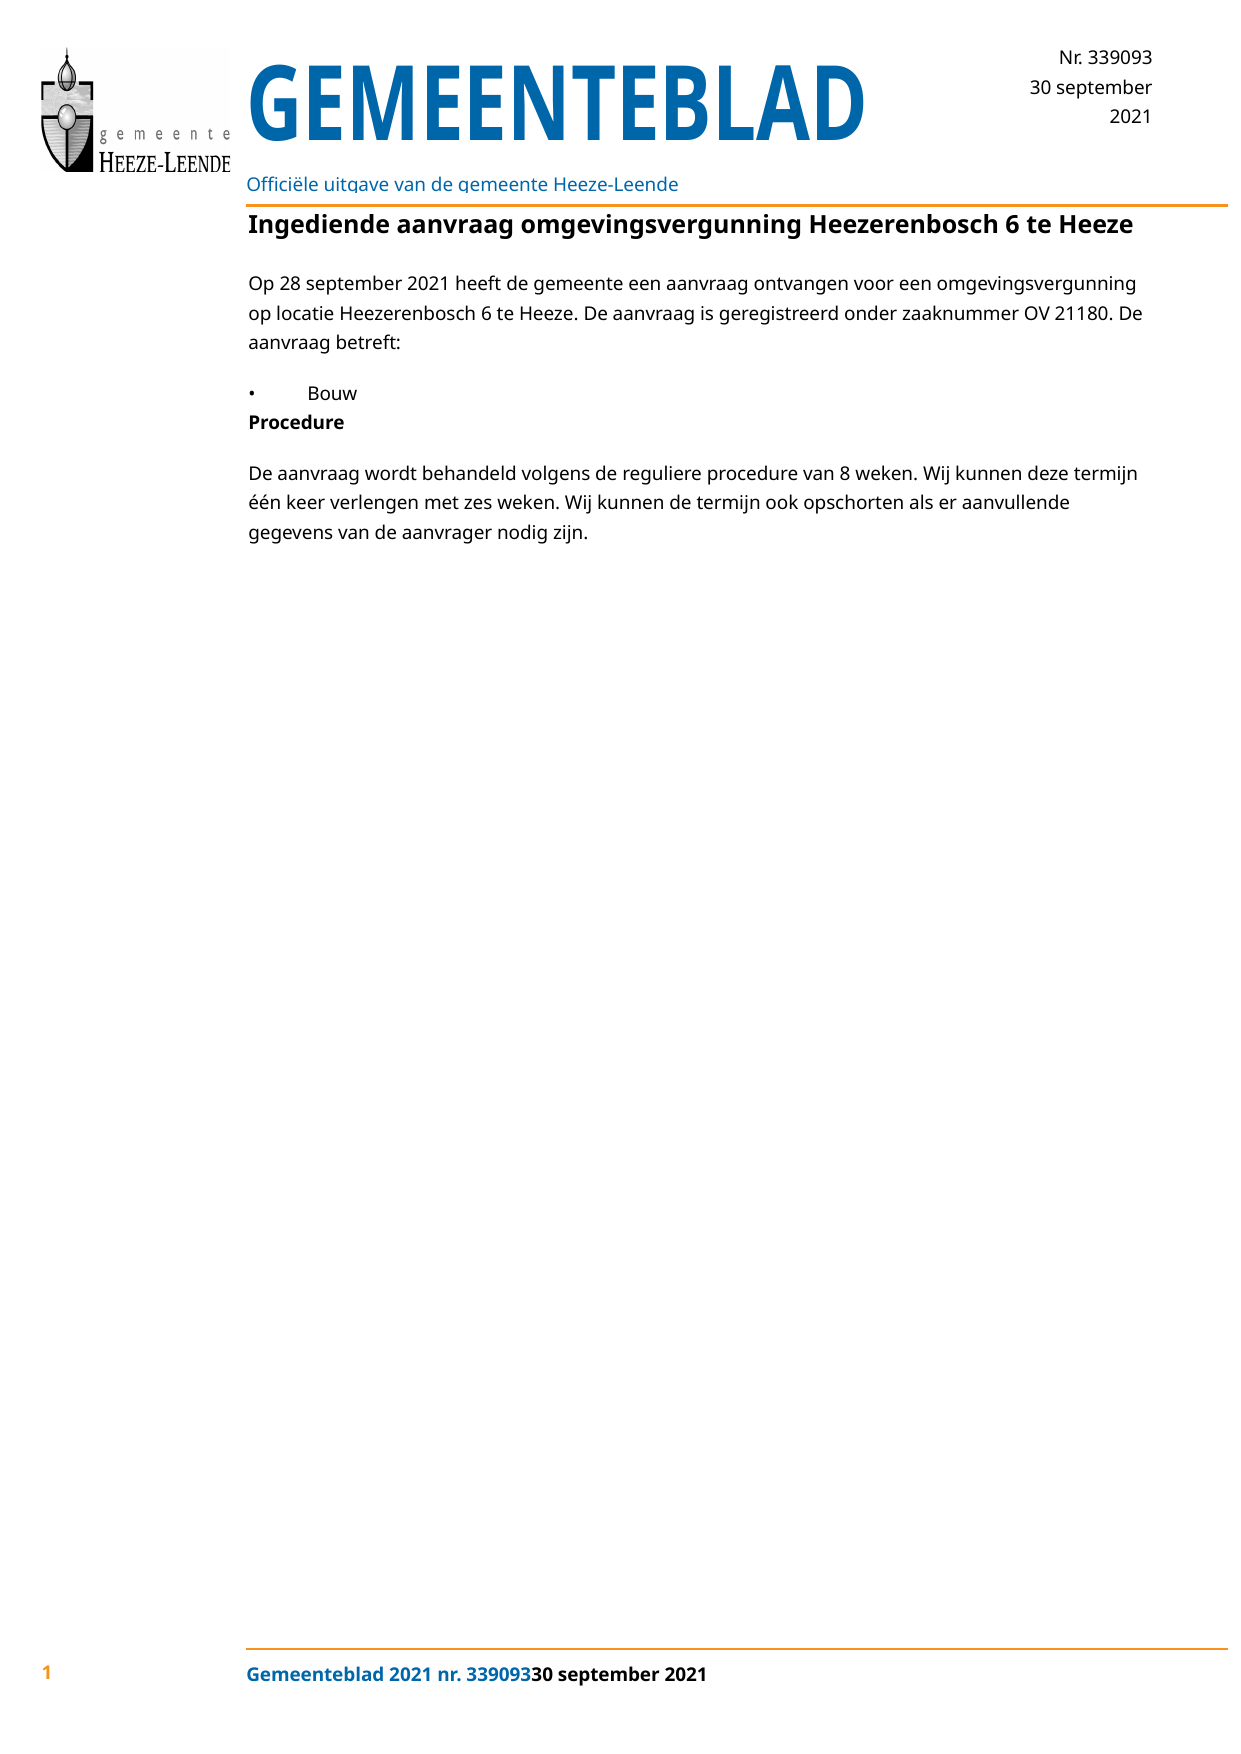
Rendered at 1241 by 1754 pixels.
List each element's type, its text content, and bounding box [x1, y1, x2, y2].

text Op 28 september 2021 heeft de gemeente een aanvraag ontvangen voor een omgevingsvergunning op locatie Heezerenbosch 6 te Heeze. De aanvraag is geregistreerd onder zaaknummer OV 21180. De aanvraag betreft: [248, 270, 1152, 355]
picture [41, 47, 231, 172]
list Bouw [248, 380, 1152, 406]
text Procedure [248, 409, 1152, 435]
text De aanvraag wordt behandeld volgens de reguliere procedure van 8 weken. Wij kunnen deze termijn één keer verlengen met zes weken. Wij kunnen de termijn ook opschorten als er aanvullende gegevens van de aanvrager nodig zijn. [248, 460, 1152, 545]
text Ingediende aanvraag omgevingsvergunning Heezerenbosch 6 te Heeze [248, 207, 1152, 241]
